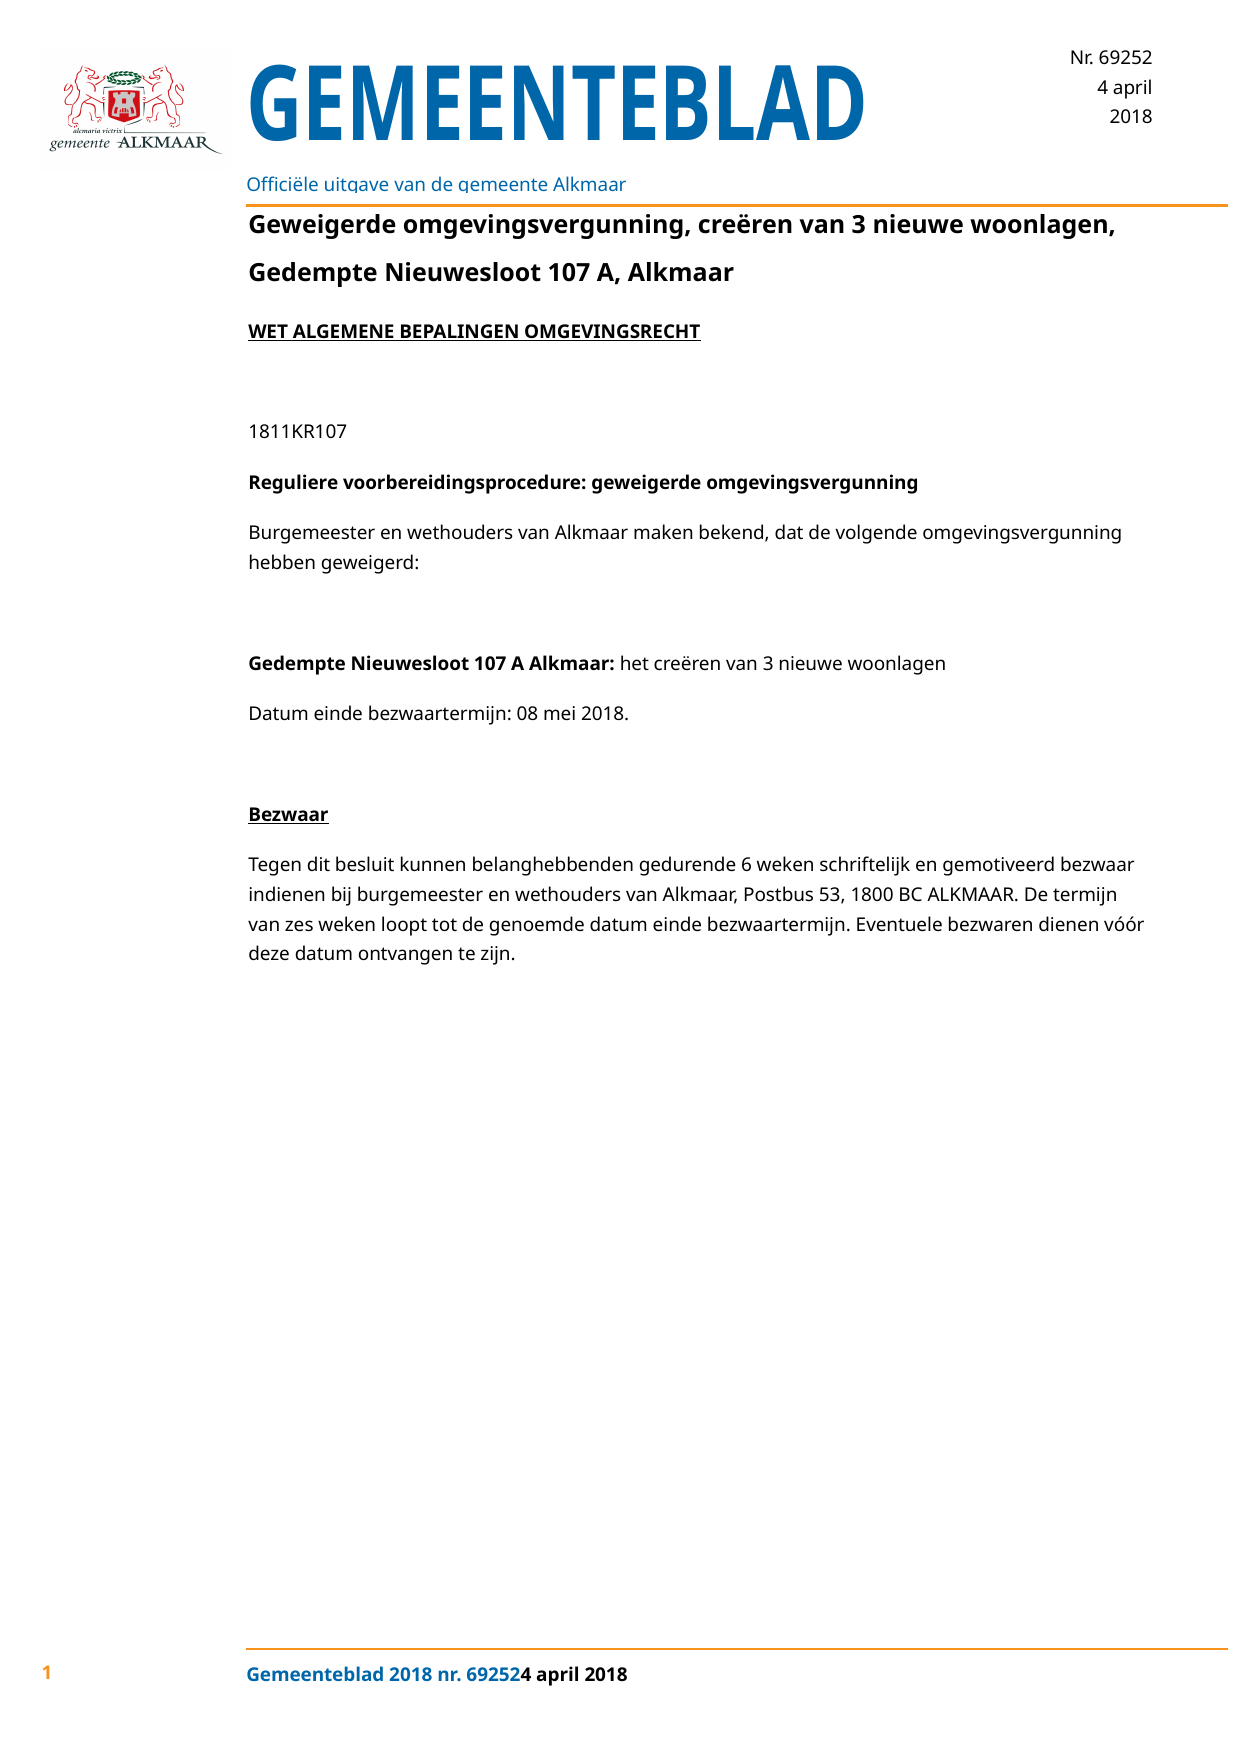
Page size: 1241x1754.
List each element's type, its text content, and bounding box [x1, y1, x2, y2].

text Gedempte Nieuwesloot 107 A Alkmaar: het creëren van 3 nieuwe woonlagen [248, 650, 1152, 676]
text Geweigerde omgevingsvergunning, creëren van 3 nieuwe woonlagen, Gedempte Nieuwesloot 107 A, Alkmaar [248, 207, 1152, 288]
text Datum einde bezwaartermijn: 08 mei 2018. [248, 700, 1152, 726]
text Bezwaar [248, 801, 1152, 827]
text WET ALGEMENE BEPALINGEN OMGEVINGSRECHT [248, 318, 1152, 344]
text Burgemeester en wethouders van Alkmaar maken bekend, dat de volgende omgevingsvergunning hebben geweigerd: [248, 519, 1152, 575]
text Reguliere voorbereidingsprocedure: geweigerde omgevingsvergunning [248, 469, 1152, 495]
text 1811KR107 [248, 419, 1152, 444]
text Tegen dit besluit kunnen belanghebbenden gedurende 6 weken schriftelijk en gemotiveerd bezwaar indienen bij burgemeester en wethouders van Alkmaar, Postbus 53, 1800 BC ALKMAAR. De termijn van zes weken loopt tot de genoemde datum einde bezwaartermijn. Eventuele bezwaren dienen vóór deze datum ontvangen te zijn. [248, 852, 1152, 966]
picture [41, 47, 231, 172]
